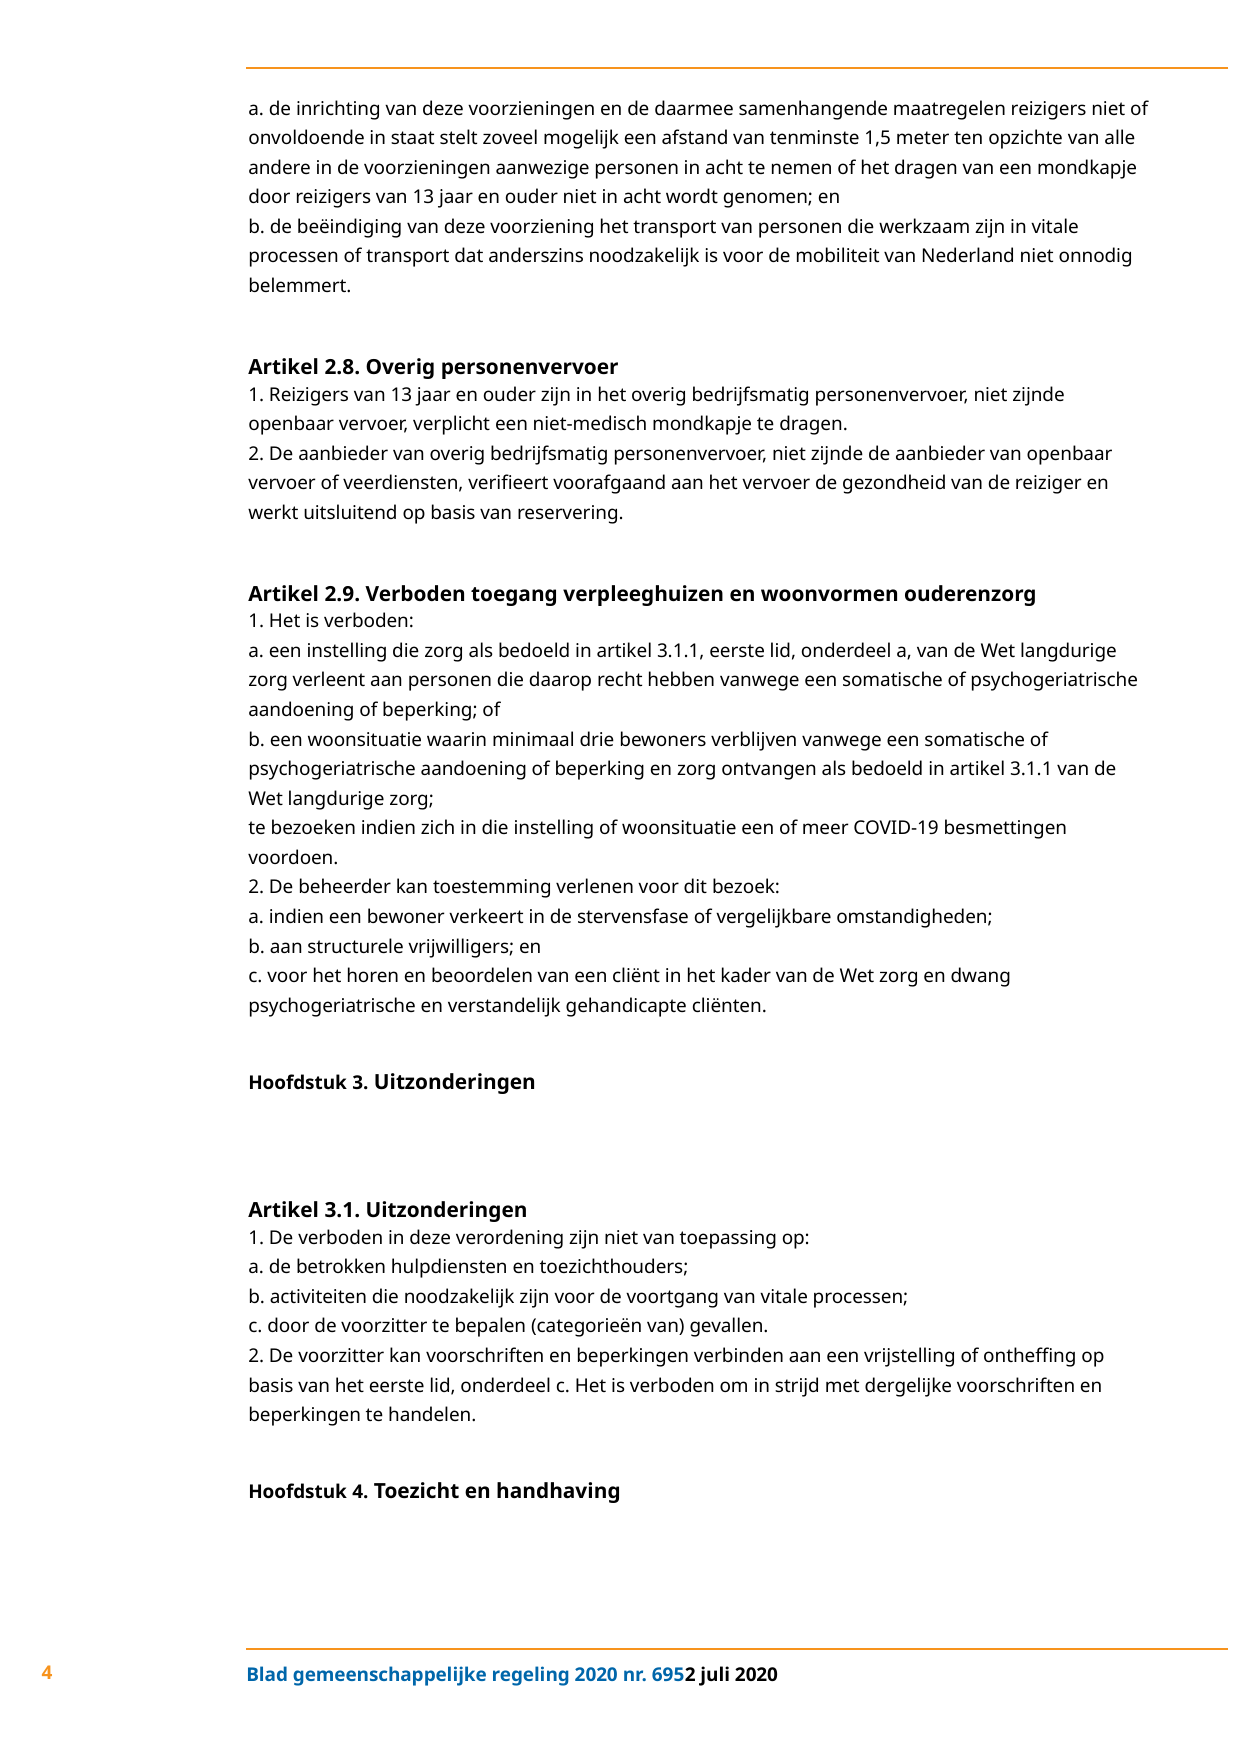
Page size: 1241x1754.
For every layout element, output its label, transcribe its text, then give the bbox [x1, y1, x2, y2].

text c. door de voorzitter te bepalen (categorieën van) gevallen. [248, 1313, 1152, 1338]
text Artikel 3.1. Uitzonderingen [248, 1195, 1152, 1224]
text a. indien een bewoner verkeert in de stervensfase of vergelijkbare omstandigheden; [248, 903, 1152, 929]
text 2. De aanbieder van overig bedrijfsmatig personenvervoer, niet zijnde de aanbieder van openbaar vervoer of veerdiensten, verifieert voorafgaand aan het vervoer de gezondheid van de reiziger en werkt uitsluitend op basis van reservering. [248, 440, 1152, 525]
text c. voor het horen en beoordelen van een cliënt in het kader van de Wet zorg en dwang psychogeriatrische en verstandelijk gehandicapte cliënten. [248, 962, 1152, 1018]
text b. activiteiten die noodzakelijk zijn voor de voortgang van vitale processen; [248, 1283, 1152, 1309]
text b. aan structurele vrijwilligers; en [248, 933, 1152, 959]
text a. een instelling die zorg als bedoeld in artikel 3.1.1, eerste lid, onderdeel a, van de Wet langdurige zorg verleent aan personen die daarop recht hebben vanwege een somatische of psychogeriatrische aandoening of beperking; of [248, 637, 1152, 722]
text b. de beëindiging van deze voorziening het transport van personen die werkzaam zijn in vitale processen of transport dat anderszins noodzakelijk is voor de mobiliteit van Nederland niet onnodig belemmert. [248, 213, 1152, 298]
text 1. Reizigers van 13 jaar en ouder zijn in het overig bedrijfsmatig personenvervoer, niet zijnde openbaar vervoer, verplicht een niet-medisch mondkapje te dragen. [248, 381, 1152, 436]
text Hoofdstuk 3. Uitzonderingen [248, 1067, 1152, 1096]
text te bezoeken indien zich in die instelling of woonsituatie een of meer COVID-19 besmettingen voordoen. [248, 814, 1152, 870]
picture [41, 47, 231, 172]
text 2. De beheerder kan toestemming verlenen voor dit bezoek: [248, 874, 1152, 899]
text b. een woonsituatie waarin minimaal drie bewoners verblijven vanwege een somatische of psychogeriatrische aandoening of beperking en zorg ontvangen als bedoeld in artikel 3.1.1 van de Wet langdurige zorg; [248, 726, 1152, 811]
text 1. Het is verboden: [248, 607, 1152, 633]
text 1. De verboden in deze verordening zijn niet van toepassing op: [248, 1224, 1152, 1249]
text a. de betrokken hulpdiensten en toezichthouders; [248, 1253, 1152, 1279]
text Artikel 2.9. Verboden toegang verpleeghuizen en woonvormen ouderenzorg [248, 579, 1152, 607]
text a. de inrichting van deze voorzieningen en de daarmee samenhangende maatregelen reizigers niet of onvoldoende in staat stelt zoveel mogelijk een afstand van tenminste 1,5 meter ten opzichte van alle andere in de voorzieningen aanwezige personen in acht te nemen of het dragen van een mondkapje door reizigers van 13 jaar en ouder niet in acht wordt genomen; en [248, 95, 1152, 209]
text 2. De voorzitter kan voorschriften en beperkingen verbinden aan een vrijstelling of ontheffing op basis van het eerste lid, onderdeel c. Het is verboden om in strijd met dergelijke voorschriften en beperkingen te handelen. [248, 1342, 1152, 1427]
text Artikel 2.8. Overig personenvervoer [248, 352, 1152, 381]
text Hoofdstuk 4. Toezicht en handhaving [248, 1477, 1152, 1505]
